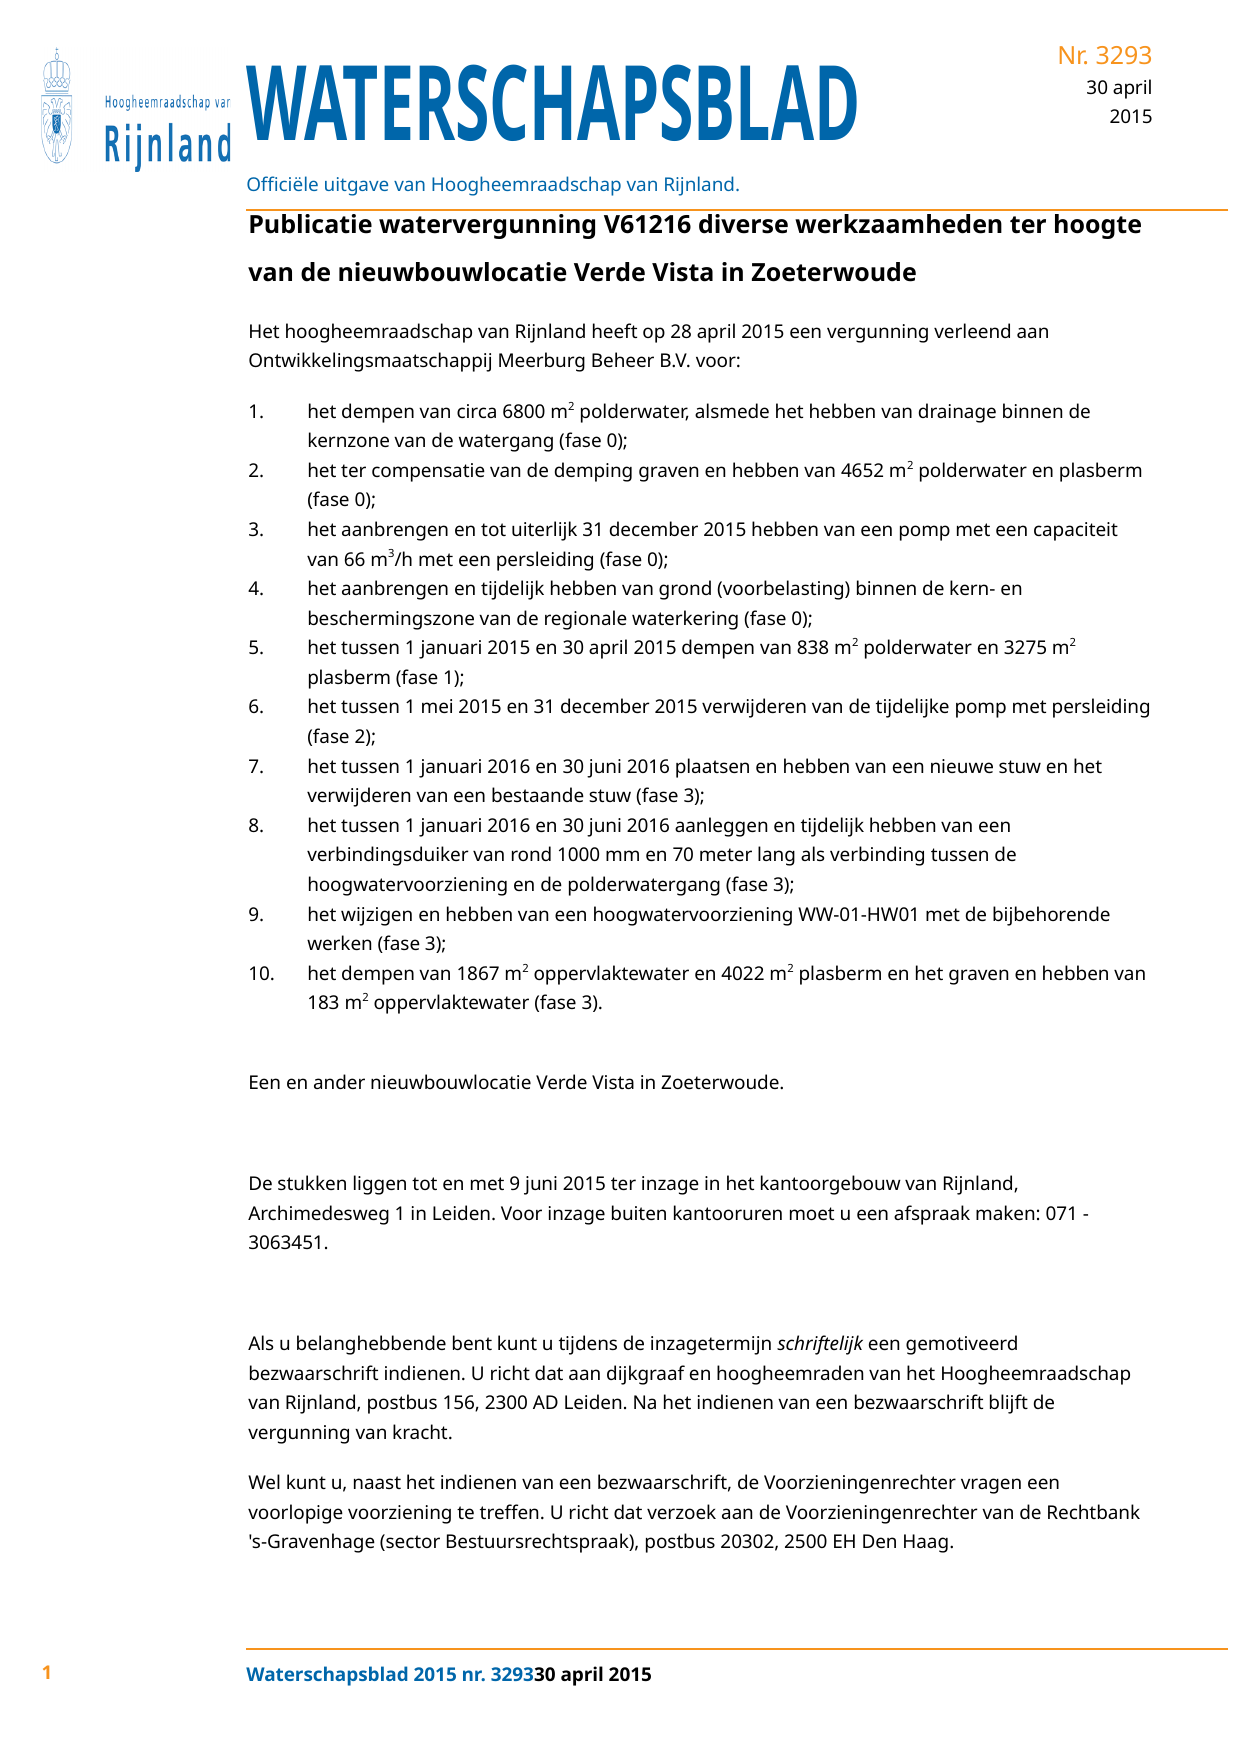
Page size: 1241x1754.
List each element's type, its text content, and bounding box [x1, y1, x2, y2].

list het tussen 1 januari 2016 en 30 juni 2016 aanleggen en tijdelijk hebben van een verbindingsduiker van rond 1000 mm en 70 meter lang als verbinding tussen de hoogwatervoorziening en de polderwatergang (fase 3); [248, 812, 1152, 897]
list het tussen 1 januari 2016 en 30 juni 2016 plaatsen en hebben van een nieuwe stuw en het verwijderen van een bestaande stuw (fase 3); [248, 753, 1152, 808]
text Wel kunt u, naast het indienen van een bezwaarschrift, de Voorzieningenrechter vragen een voorlopige voorziening te treffen. U richt dat verzoek aan de Voorzieningenrechter van de Rechtbank 's-Gravenhage (sector Bestuursrechtspraak), postbus 20302, 2500 EH Den Haag. [248, 1469, 1152, 1554]
list het tussen 1 mei 2015 en 31 december 2015 verwijderen van de tijdelijke pomp met persleiding (fase 2); [248, 694, 1152, 749]
list het ter compensatie van de demping graven en hebben van 4652 m2 polderwater en plasberm (fase 0); [248, 457, 1152, 512]
list het dempen van 1867 m2 oppervlaktewater en 4022 m2 plasberm en het graven en hebben van 183 m2 oppervlaktewater (fase 3). [248, 960, 1152, 1015]
text Als u belanghebbende bent kunt u tijdens de inzagetermijn schriftelijk een gemotiveerd bezwaarschrift indienen. U richt dat aan dijkgraaf en hoogheemraden van het Hoogheemraadschap van Rijnland, postbus 156, 2300 AD Leiden. Na het indienen van een bezwaarschrift blijft de vergunning van kracht. [248, 1330, 1152, 1445]
list het aanbrengen en tijdelijk hebben van grond (voorbelasting) binnen de kern- en beschermingszone van de regionale waterkering (fase 0); [248, 575, 1152, 631]
list het tussen 1 januari 2015 en 30 april 2015 dempen van 838 m2 polderwater en 3275 m2 plasberm (fase 1); [248, 634, 1152, 690]
text Publicatie watervergunning V61216 diverse werkzaamheden ter hoogte van de nieuwbouwlocatie Verde Vista in Zoeterwoude [248, 211, 1152, 288]
list het aanbrengen en tot uiterlijk 31 december 2015 hebben van een pomp met een capaciteit van 66 m3/h met een persleiding (fase 0); [248, 516, 1152, 572]
list het wijzigen en hebben van een hoogwatervoorziening WW-01-HW01 met de bijbehorende werken (fase 3); [248, 901, 1152, 956]
text Het hoogheemraadschap van Rijnland heeft op 28 april 2015 een vergunning verleend aan Ontwikkelingsmaatschappij Meerburg Beheer B.V. voor: [248, 318, 1152, 373]
list het dempen van circa 6800 m2 polderwater, alsmede het hebben van drainage binnen de kernzone van de watergang (fase 0); [248, 398, 1152, 453]
text Een en ander nieuwbouwlocatie Verde Vista in Zoeterwoude. [248, 1069, 1152, 1095]
picture [41, 47, 231, 172]
text De stukken liggen tot en met 9 juni 2015 ter inzage in het kantoorgebouw van Rijnland, Archimedesweg 1 in Leiden. Voor inzage buiten kantooruren moet u een afspraak maken: 071 - 3063451. [248, 1170, 1152, 1255]
